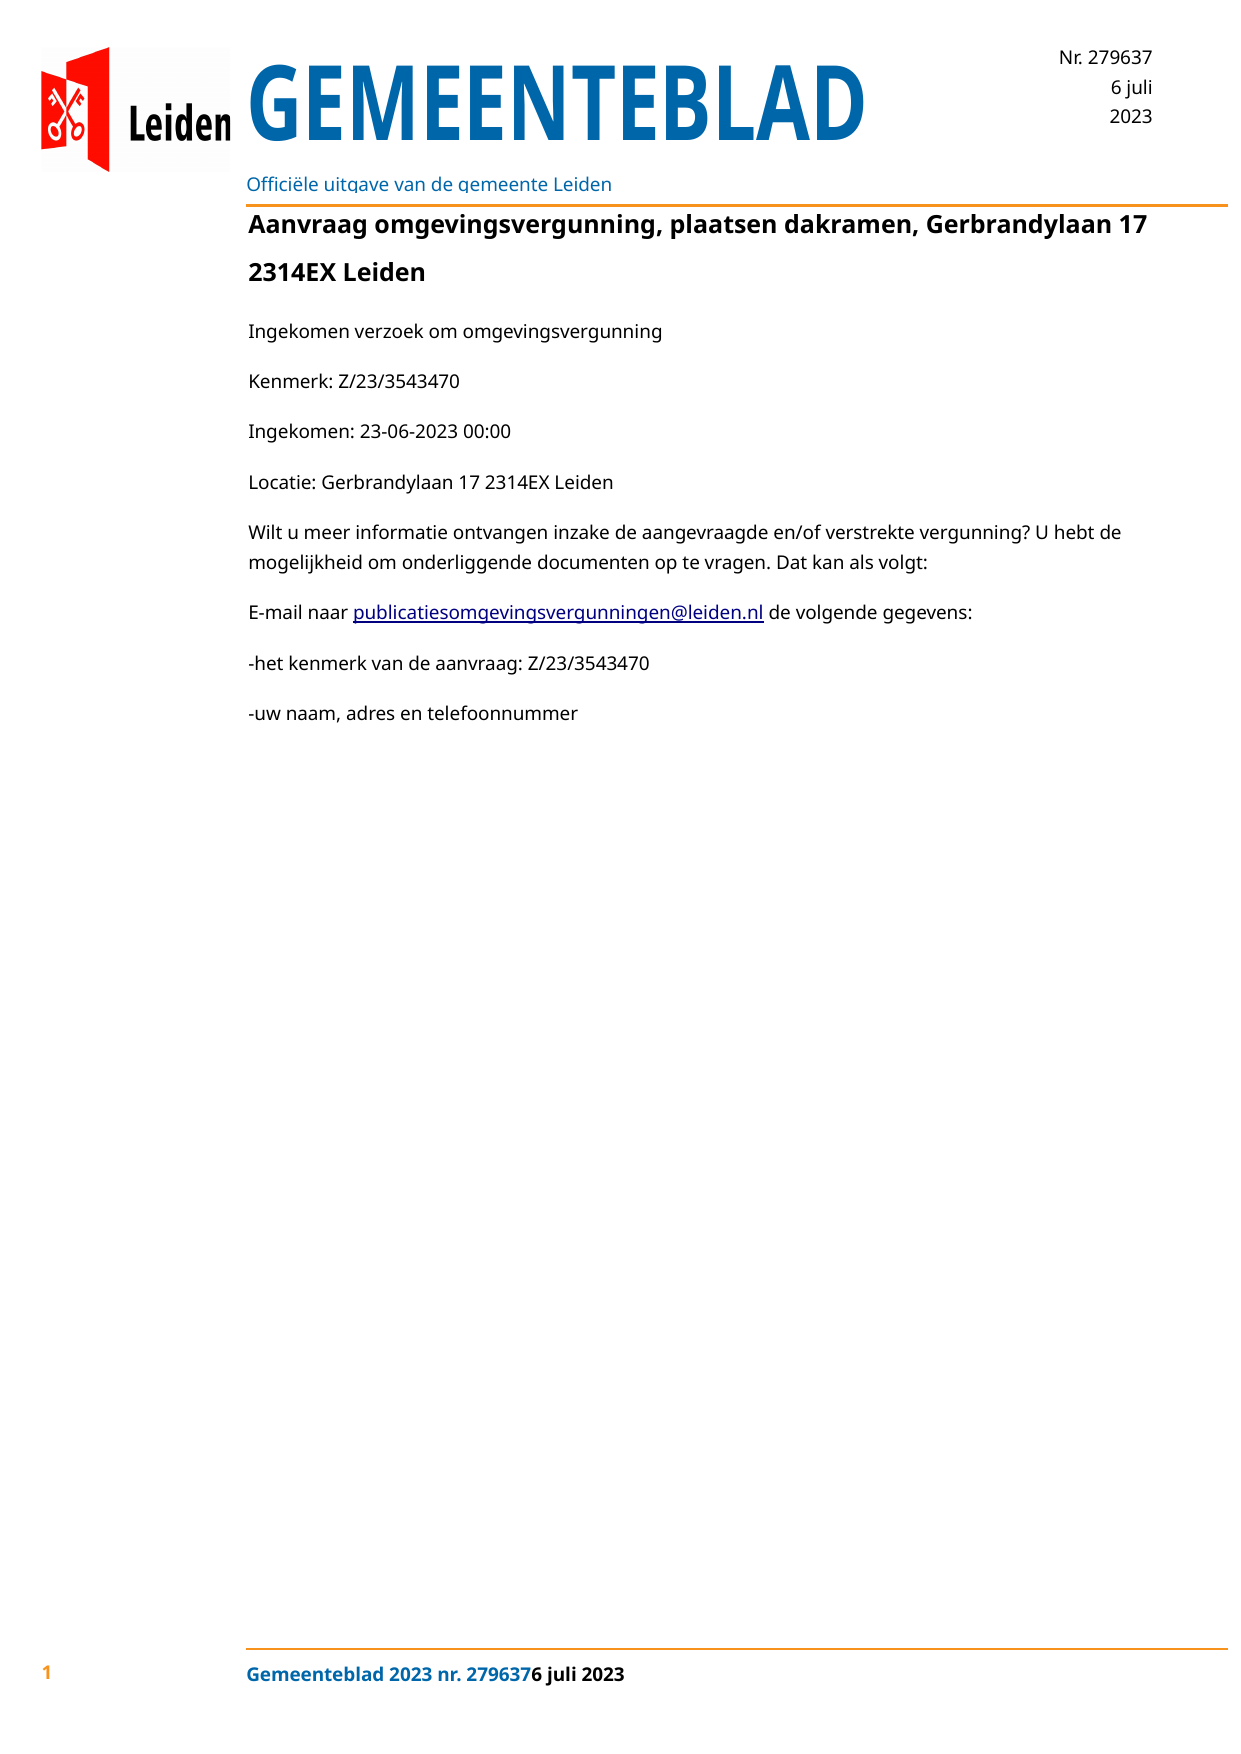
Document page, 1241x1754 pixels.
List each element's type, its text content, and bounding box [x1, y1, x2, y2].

text -uw naam, adres en telefoonnummer [248, 700, 1152, 726]
text Aanvraag omgevingsvergunning, plaatsen dakramen, Gerbrandylaan 17 2314EX Leiden [248, 207, 1152, 288]
text Kenmerk: Z/23/3543470 [248, 368, 1152, 394]
text E-mail naar publicatiesomgevingsvergunningen@leiden.nl de volgende gegevens: [248, 599, 1152, 625]
text -het kenmerk van de aanvraag: Z/23/3543470 [248, 650, 1152, 676]
text Wilt u meer informatie ontvangen inzake de aangevraagde en/of verstrekte vergunning? U hebt de mogelijkheid om onderliggende documenten op te vragen. Dat kan als volgt: [248, 519, 1152, 575]
text Locatie: Gerbrandylaan 17 2314EX Leiden [248, 469, 1152, 495]
text Ingekomen: 23-06-2023 00:00 [248, 419, 1152, 444]
text Ingekomen verzoek om omgevingsvergunning [248, 318, 1152, 344]
picture [41, 47, 231, 172]
